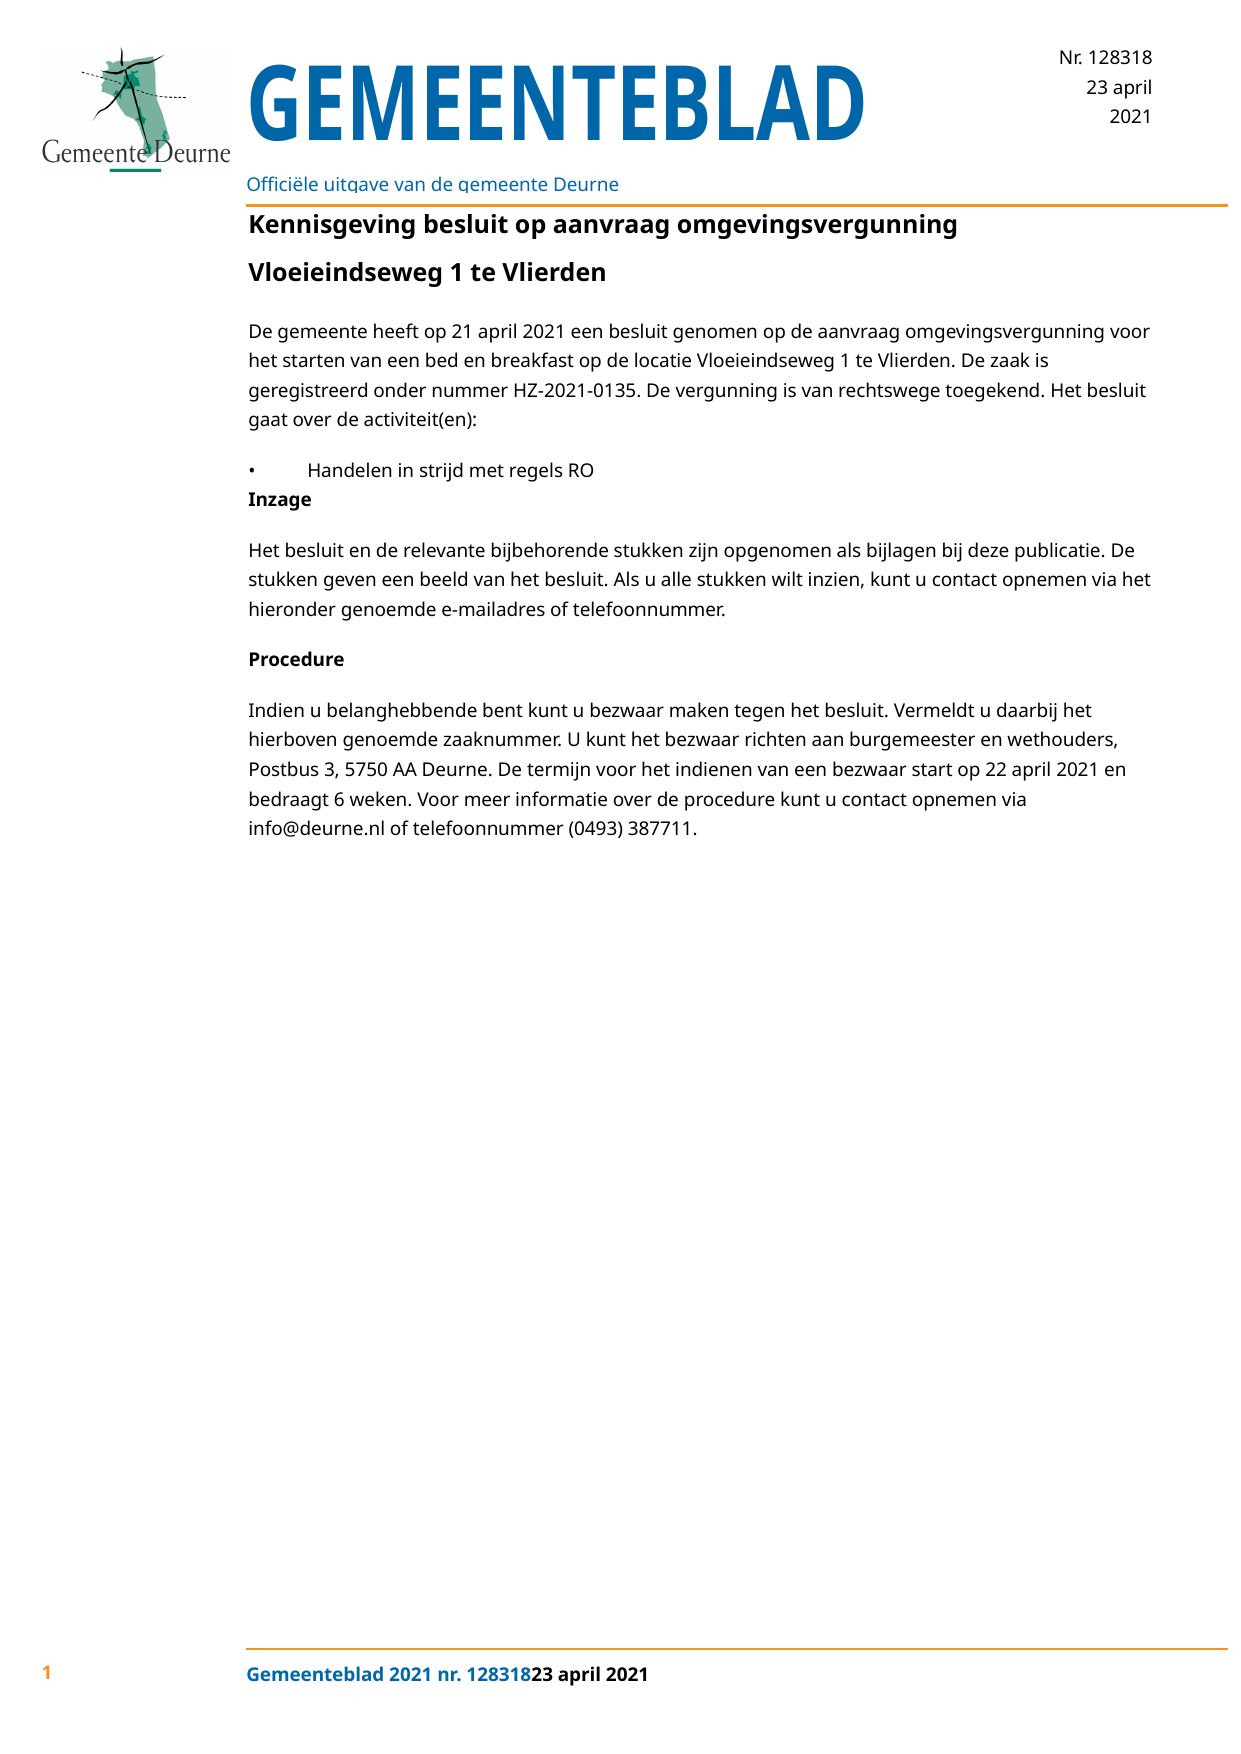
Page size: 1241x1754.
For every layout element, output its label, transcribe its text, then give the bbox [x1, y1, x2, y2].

text Indien u belanghebbende bent kunt u bezwaar maken tegen het besluit. Vermeldt u daarbij het hierboven genoemde zaaknummer. U kunt het bezwaar richten aan burgemeester en wethouders, Postbus 3, 5750 AA Deurne. De termijn voor het indienen van een bezwaar start op 22 april 2021 en bedraagt 6 weken. Voor meer informatie over de procedure kunt u contact opnemen via info@deurne.nl of telefoonnummer (0493) 387711. [248, 697, 1152, 841]
picture [41, 47, 231, 172]
text De gemeente heeft op 21 april 2021 een besluit genomen op de aanvraag omgevingsvergunning voor het starten van een bed en breakfast op de locatie Vloeieindseweg 1 te Vlierden. De zaak is geregistreerd onder nummer HZ-2021-0135. De vergunning is van rechtswege toegekend. Het besluit gaat over de activiteit(en): [248, 318, 1152, 432]
text Inzage [248, 487, 1152, 512]
text Procedure [248, 647, 1152, 672]
text Het besluit en de relevante bijbehorende stukken zijn opgenomen als bijlagen bij deze publicatie. De stukken geven een beeld van het besluit. Als u alle stukken wilt inzien, kunt u contact opnemen via het hieronder genoemde e-mailadres of telefoonnummer. [248, 537, 1152, 622]
list Handelen in strijd met regels RO [248, 457, 1152, 483]
text Kennisgeving besluit op aanvraag omgevingsvergunning Vloeieindseweg 1 te Vlierden [248, 207, 1152, 288]
